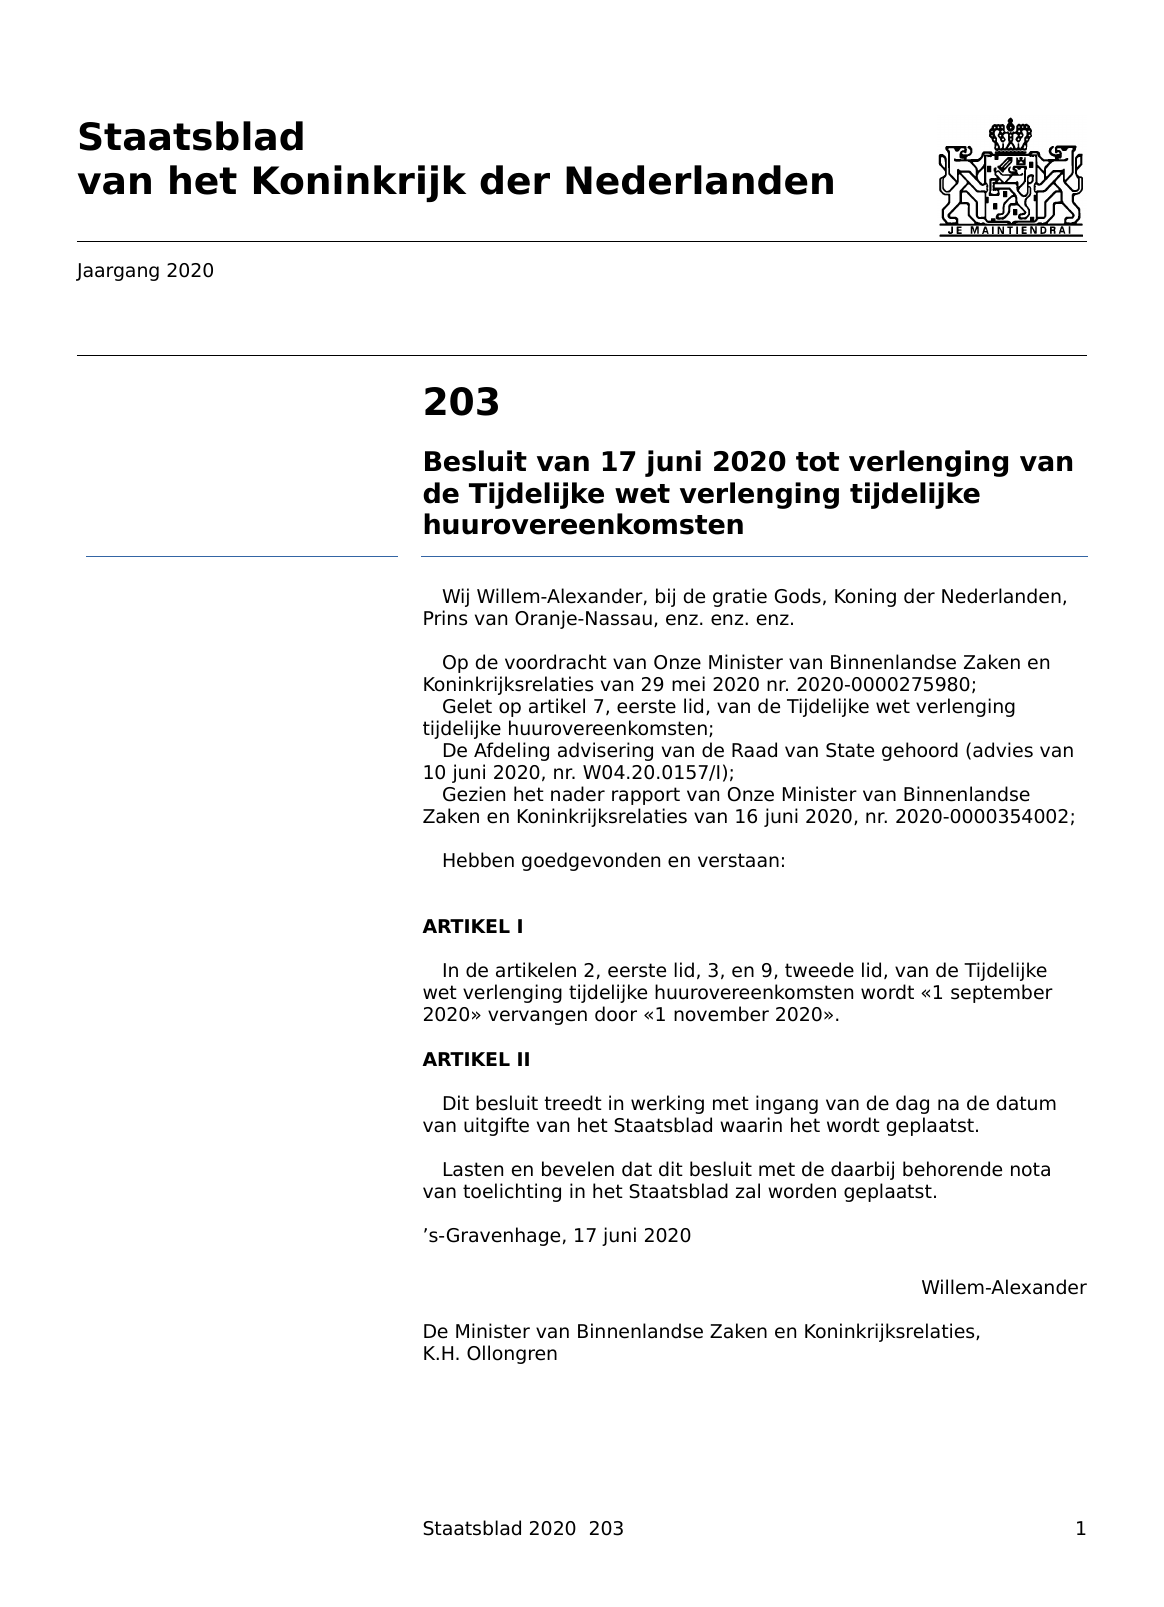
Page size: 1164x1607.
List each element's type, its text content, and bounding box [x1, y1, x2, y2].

text Willem-Alexander [422, 1277, 1087, 1299]
text Lasten en bevelen dat dit besluit met de daarbij behorende nota van toelichting in het Staatsblad zal worden geplaatst. [422, 1159, 1087, 1203]
table_header [886, 100, 1087, 241]
text Dit besluit treedt in werking met ingang van de dag na de datum van uitgifte van het Staatsblad waarin het wordt geplaatst. [422, 1093, 1087, 1137]
text Wij Willem-Alexander, bij de gratie Gods, Koning der Nederlanden, Prins van Oranje-Nassau, enz. enz. enz. [422, 586, 1087, 629]
picture [936, 115, 1087, 240]
subtitle ARTIKEL II [422, 1048, 1087, 1070]
text De Minister van Binnenlandse Zaken en Koninkrijksrelaties, K.H. Ollongren [422, 1321, 1087, 1365]
text Gezien het nader rapport van Onze Minister van Binnenlandse Zaken en Koninkrijksrelaties van 16 juni 2020, nr. 2020-0000354002; [422, 784, 1087, 828]
text Gelet op artikel 7, eerste lid, van de Tijdelijke wet verlenging tijdelijke huurovereenkomsten; [422, 696, 1087, 740]
table_header Staatsblad van het Koninkrijk der Nederlanden [77, 100, 886, 241]
subtitle 203 [422, 381, 1087, 424]
text ’s-Gravenhage, 17 juni 2020 [422, 1225, 1087, 1247]
text In de artikelen 2, eerste lid, 3, en 9, tweede lid, van de Tijdelijke wet verlenging tijdelijke huurovereenkomsten wordt «1 september 2020» vervangen door «1 november 2020». [422, 960, 1087, 1026]
text De Afdeling advisering van de Raad van State gehoord (advies van 10 juni 2020, nr. W04.20.0157/I); [422, 740, 1087, 784]
subtitle ARTIKEL I [422, 916, 1087, 938]
text Hebben goedgevonden en verstaan: [422, 850, 1087, 872]
table_cell Jaargang 2020 [77, 242, 1087, 355]
text Op de voordracht van Onze Minister van Binnenlandse Zaken en Koninkrijksrelaties van 29 mei 2020 nr. 2020-0000275980; [422, 652, 1087, 696]
text Besluit van 17 juni 2020 tot verlenging van de Tijdelijke wet verlenging tijdelijke huurovereenkomsten [422, 447, 1087, 541]
